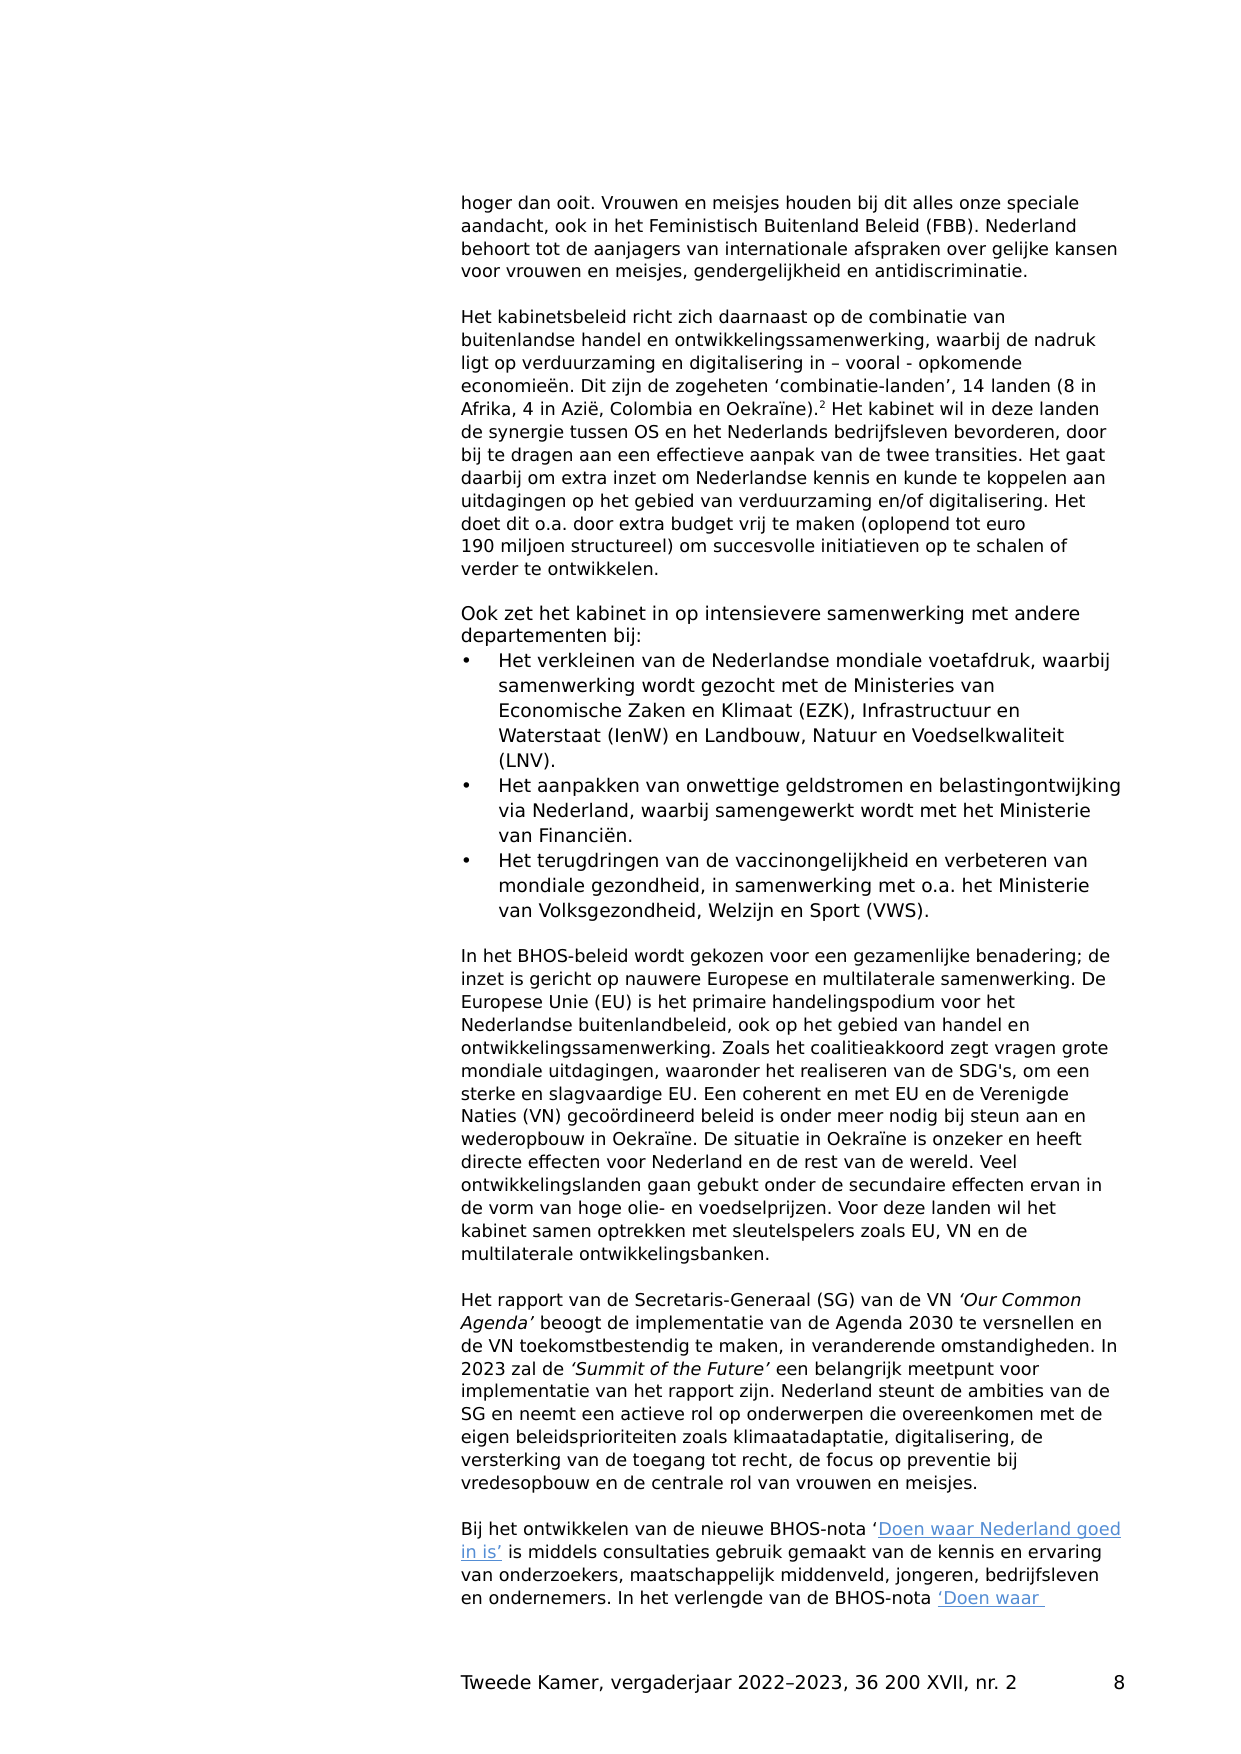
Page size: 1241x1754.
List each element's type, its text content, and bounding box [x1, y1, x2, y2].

text Het rapport van de Secretaris-Generaal (SG) van de VN ‘Our Common Agenda’ beoogt de implementatie van de Agenda 2030 te versnellen en de VN toekomstbestendig te maken, in veranderende omstandigheden. In 2023 zal de ‘Summit of the Future’ een belangrijk meetpunt voor implementatie van het rapport zijn. Nederland steunt de ambities van de SG en neemt een actieve rol op onderwerpen die overeenkomen met de eigen beleidsprioriteiten zoals klimaatadaptatie, digitalisering, de versterking van de toegang tot recht, de focus op preventie bij vredesopbouw en de centrale rol van vrouwen en meisjes. [461, 1288, 1125, 1494]
list Het verkleinen van de Nederlandse mondiale voetafdruk, waarbij samenwerking wordt gezocht met de Ministeries van Economische Zaken en Klimaat (EZK), Infrastructuur en Waterstaat (IenW) en Landbouw, Natuur en Voedselkwaliteit (LNV). [461, 647, 1125, 772]
list Het aanpakken van onwettige geldstromen en belastingontwijking via Nederland, waarbij samengewerkt wordt met het Ministerie van Financiën. [461, 772, 1125, 847]
text Ook zet het kabinet in op intensievere samenwerking met andere departementen bij: [461, 603, 1125, 647]
text Bij het ontwikkelen van de nieuwe BHOS-nota ‘Doen waar Nederland goed in is’ is middels consultaties gebruik gemaakt van de kennis en ervaring van onderzoekers, maatschappelijk middenveld, jongeren, bedrijfsleven en ondernemers. In het verlengde van de BHOS-nota ‘Doen waar [461, 1517, 1125, 1609]
list Het terugdringen van de vaccinongelijkheid en verbeteren van mondiale gezondheid, in samenwerking met o.a. het Ministerie van Volksgezondheid, Welzijn en Sport (VWS). [461, 847, 1125, 922]
text Het kabinetsbeleid richt zich daarnaast op de combinatie van buitenlandse handel en ontwikkelingssamenwerking, waarbij de nadruk ligt op verduurzaming en digitalisering in – vooral - opkomende economieën. Dit zijn de zogeheten ‘combinatie-landen’, 14 landen (8 in Afrika, 4 in Azië, Colombia en Oekraïne).2 Het kabinet wil in deze landen de synergie tussen OS en het Nederlands bedrijfsleven bevorderen, door bij te dragen aan een effectieve aanpak van de twee transities. Het gaat daarbij om extra inzet om Nederlandse kennis en kunde te koppelen aan uitdagingen op het gebied van verduurzaming en/of digitalisering. Het doet dit o.a. door extra budget vrij te maken (oplopend tot euro 190 miljoen structureel) om succesvolle initiatieven op te schalen of verder te ontwikkelen. [461, 305, 1125, 580]
text In het BHOS-beleid wordt gekozen voor een gezamenlijke benadering; de inzet is gericht op nauwere Europese en multilaterale samenwerking. De Europese Unie (EU) is het primaire handelingspodium voor het Nederlandse buitenlandbeleid, ook op het gebied van handel en ontwikkelingssamenwerking. Zoals het coalitieakkoord zegt vragen grote mondiale uitdagingen, waaronder het realiseren van de SDG's, om een sterke en slagvaardige EU. Een coherent en met EU en de Verenigde Naties (VN) gecoördineerd beleid is onder meer nodig bij steun aan en wederopbouw in Oekraïne. De situatie in Oekraïne is onzeker en heeft directe effecten voor Nederland en de rest van de wereld. Veel ontwikkelingslanden gaan gebukt onder de secundaire effecten ervan in de vorm van hoge olie- en voedselprijzen. Voor deze landen wil het kabinet samen optrekken met sleutelspelers zoals EU, VN en de multilaterale ontwikkelingsbanken. [461, 944, 1125, 1265]
text hoger dan ooit. Vrouwen en meisjes houden bij dit alles onze speciale aandacht, ook in het Feministisch Buitenland Beleid (FBB). Nederland behoort tot de aanjagers van internationale afspraken over gelijke kansen voor vrouwen en meisjes, gendergelijkheid en antidiscriminatie. [461, 191, 1125, 282]
